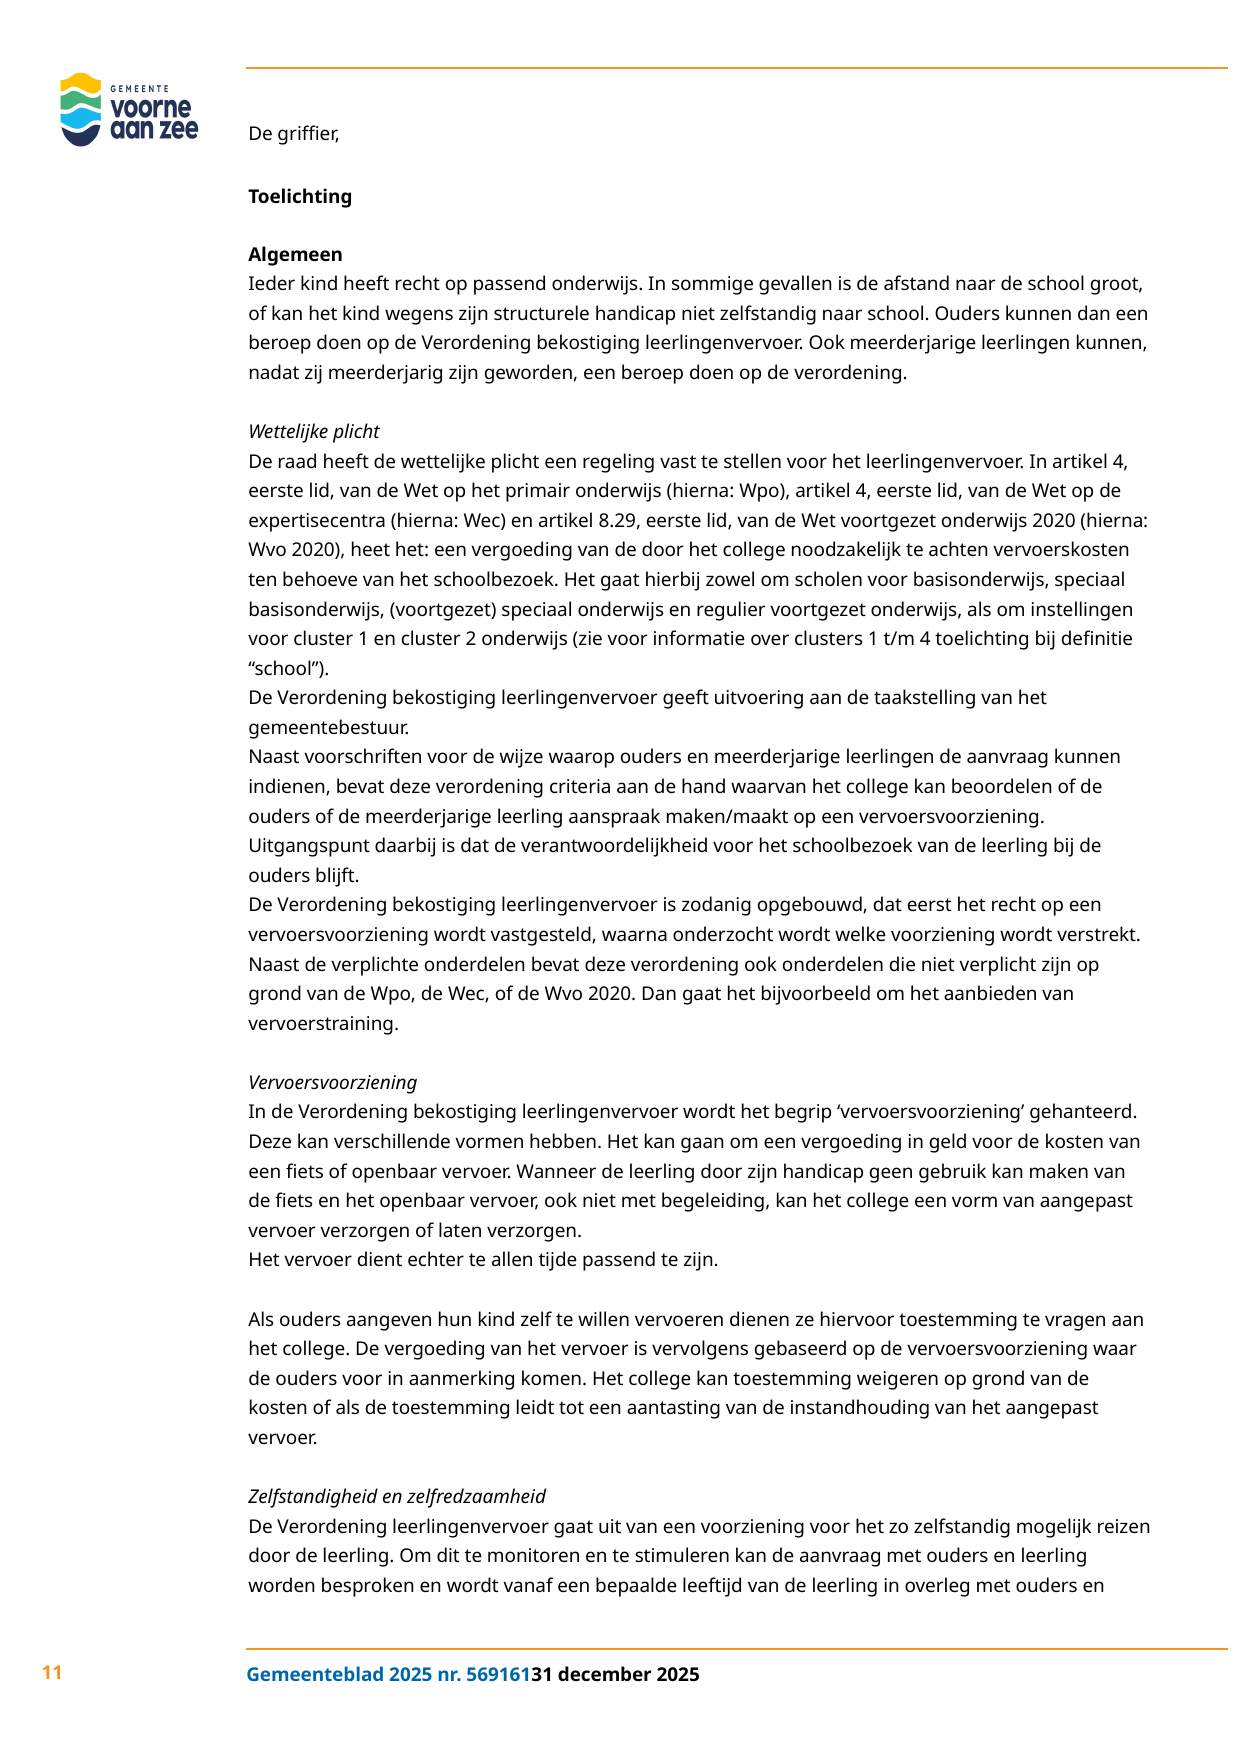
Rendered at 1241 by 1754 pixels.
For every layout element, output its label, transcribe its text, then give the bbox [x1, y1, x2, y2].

text De Verordening bekostiging leerlingenvervoer is zodanig opgebouwd, dat eerst het recht op een vervoersvoorziening wordt vastgesteld, waarna onderzocht wordt welke voorziening wordt verstrekt. [248, 892, 1152, 947]
text In de Verordening bekostiging leerlingenvervoer wordt het begrip ‘vervoersvoorziening’ gehanteerd. Deze kan verschillende vormen hebben. Het kan gaan om een vergoeding in geld voor de kosten van een fiets of openbaar vervoer. Wanneer de leerling door zijn handicap geen gebruik kan maken van de fiets en het openbaar vervoer, ook niet met begeleiding, kan het college een vorm van aangepast vervoer verzorgen of laten verzorgen. [248, 1099, 1152, 1243]
text Het vervoer dient echter te allen tijde passend te zijn. [248, 1247, 1152, 1272]
text Zelfstandigheid en zelfredzaamheid [248, 1483, 1152, 1509]
text De griffier, [248, 121, 1152, 146]
text Naast de verplichte onderdelen bevat deze verordening ook onderdelen die niet verplicht zijn op grond van de Wpo, de Wec, of de Wvo 2020. Dan gaat het bijvoorbeeld om het aanbieden van vervoerstraining. [248, 951, 1152, 1036]
picture [41, 47, 231, 172]
text De Verordening leerlingenvervoer gaat uit van een voorziening voor het zo zelfstandig mogelijk reizen door de leerling. Om dit te monitoren en te stimuleren kan de aanvraag met ouders en leerling worden besproken en wordt vanaf een bepaalde leeftijd van de leerling in overleg met ouders en [248, 1513, 1152, 1598]
text Vervoersvoorziening [248, 1069, 1152, 1095]
text Algemeen [248, 241, 1152, 267]
text De Verordening bekostiging leerlingenvervoer geeft uitvoering aan de taakstelling van het gemeentebestuur. [248, 684, 1152, 740]
text Toelichting [248, 172, 1152, 212]
text Wettelijke plicht [248, 418, 1152, 444]
text Naast voorschriften voor de wijze waarop ouders en meerderjarige leerlingen de aanvraag kunnen indienen, bevat deze verordening criteria aan de hand waarvan het college kan beoordelen of de ouders of de meerderjarige leerling aanspraak maken/maakt op een vervoersvoorziening. Uitgangspunt daarbij is dat de verantwoordelijkheid voor het schoolbezoek van de leerling bij de ouders blijft. [248, 744, 1152, 888]
text Ieder kind heeft recht op passend onderwijs. In sommige gevallen is de afstand naar de school groot, of kan het kind wegens zijn structurele handicap niet zelfstandig naar school. Ouders kunnen dan een beroep doen op de Verordening bekostiging leerlingenvervoer. Ook meerderjarige leerlingen kunnen, nadat zij meerderjarig zijn geworden, een beroep doen op de verordening. [248, 270, 1152, 385]
text Als ouders aangeven hun kind zelf te willen vervoeren dienen ze hiervoor toestemming te vragen aan het college. De vergoeding van het vervoer is vervolgens gebaseerd op de vervoersvoorziening waar de ouders voor in aanmerking komen. Het college kan toestemming weigeren op grond van de kosten of als de toestemming leidt tot een aantasting van de instandhouding van het aangepast vervoer. [248, 1306, 1152, 1450]
text De raad heeft de wettelijke plicht een regeling vast te stellen voor het leerlingenvervoer. In artikel 4, eerste lid, van de Wet op het primair onderwijs (hierna: Wpo), artikel 4, eerste lid, van de Wet op de expertisecentra (hierna: Wec) en artikel 8.29, eerste lid, van de Wet voortgezet onderwijs 2020 (hierna: Wvo 2020), heet het: een vergoeding van de door het college noodzakelijk te achten vervoerskosten ten behoeve van het schoolbezoek. Het gaat hierbij zowel om scholen voor basisonderwijs, speciaal basisonderwijs, (voortgezet) speciaal onderwijs en regulier voortgezet onderwijs, als om instellingen voor cluster 1 en cluster 2 onderwijs (zie voor informatie over clusters 1 t/m 4 toelichting bij definitie “school”). [248, 448, 1152, 681]
